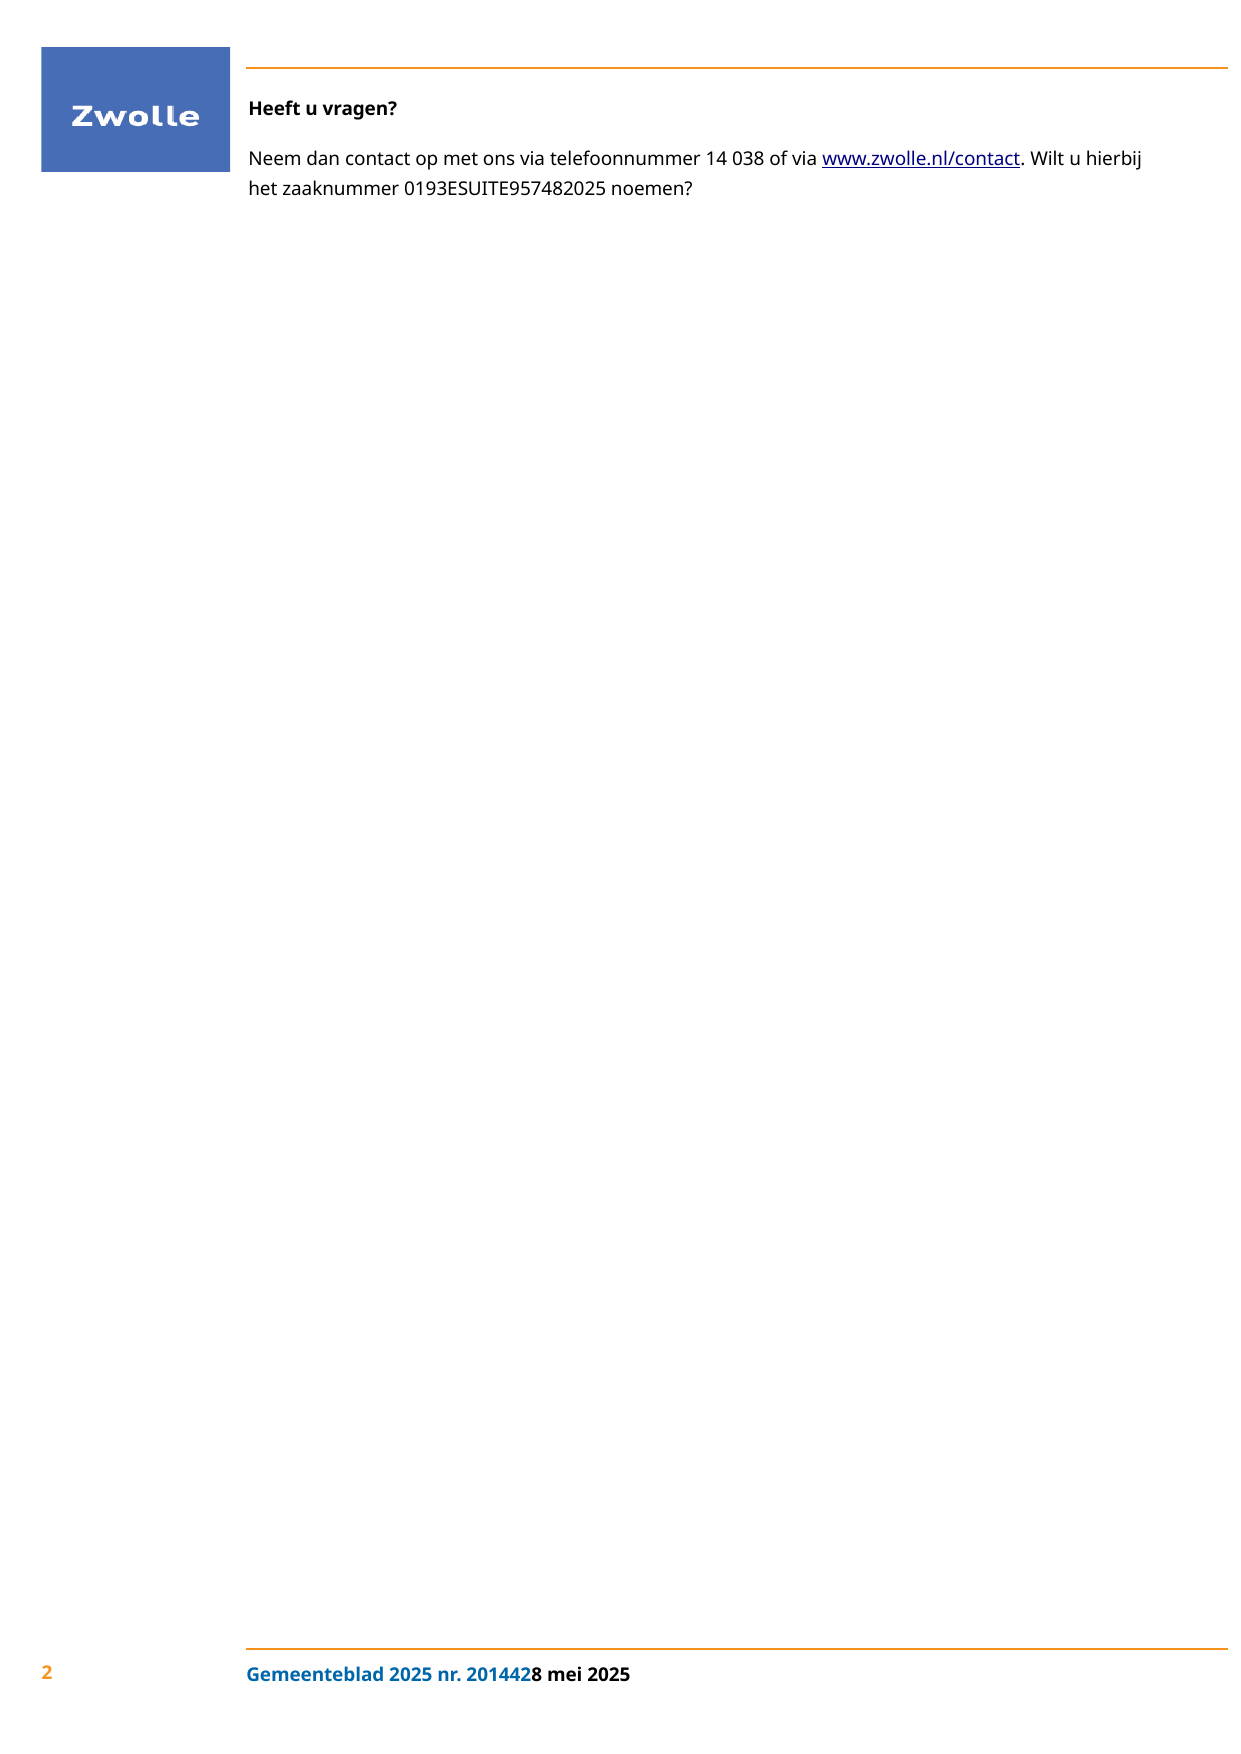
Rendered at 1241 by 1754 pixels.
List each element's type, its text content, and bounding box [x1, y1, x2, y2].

text Neem dan contact op met ons via telefoonnummer 14 038 of via www.zwolle.nl/contact. Wilt u hierbij het zaaknummer 0193ESUITE957482025 noemen? [248, 145, 1152, 201]
picture [41, 47, 231, 172]
text Heeft u vragen? [248, 95, 1152, 121]
